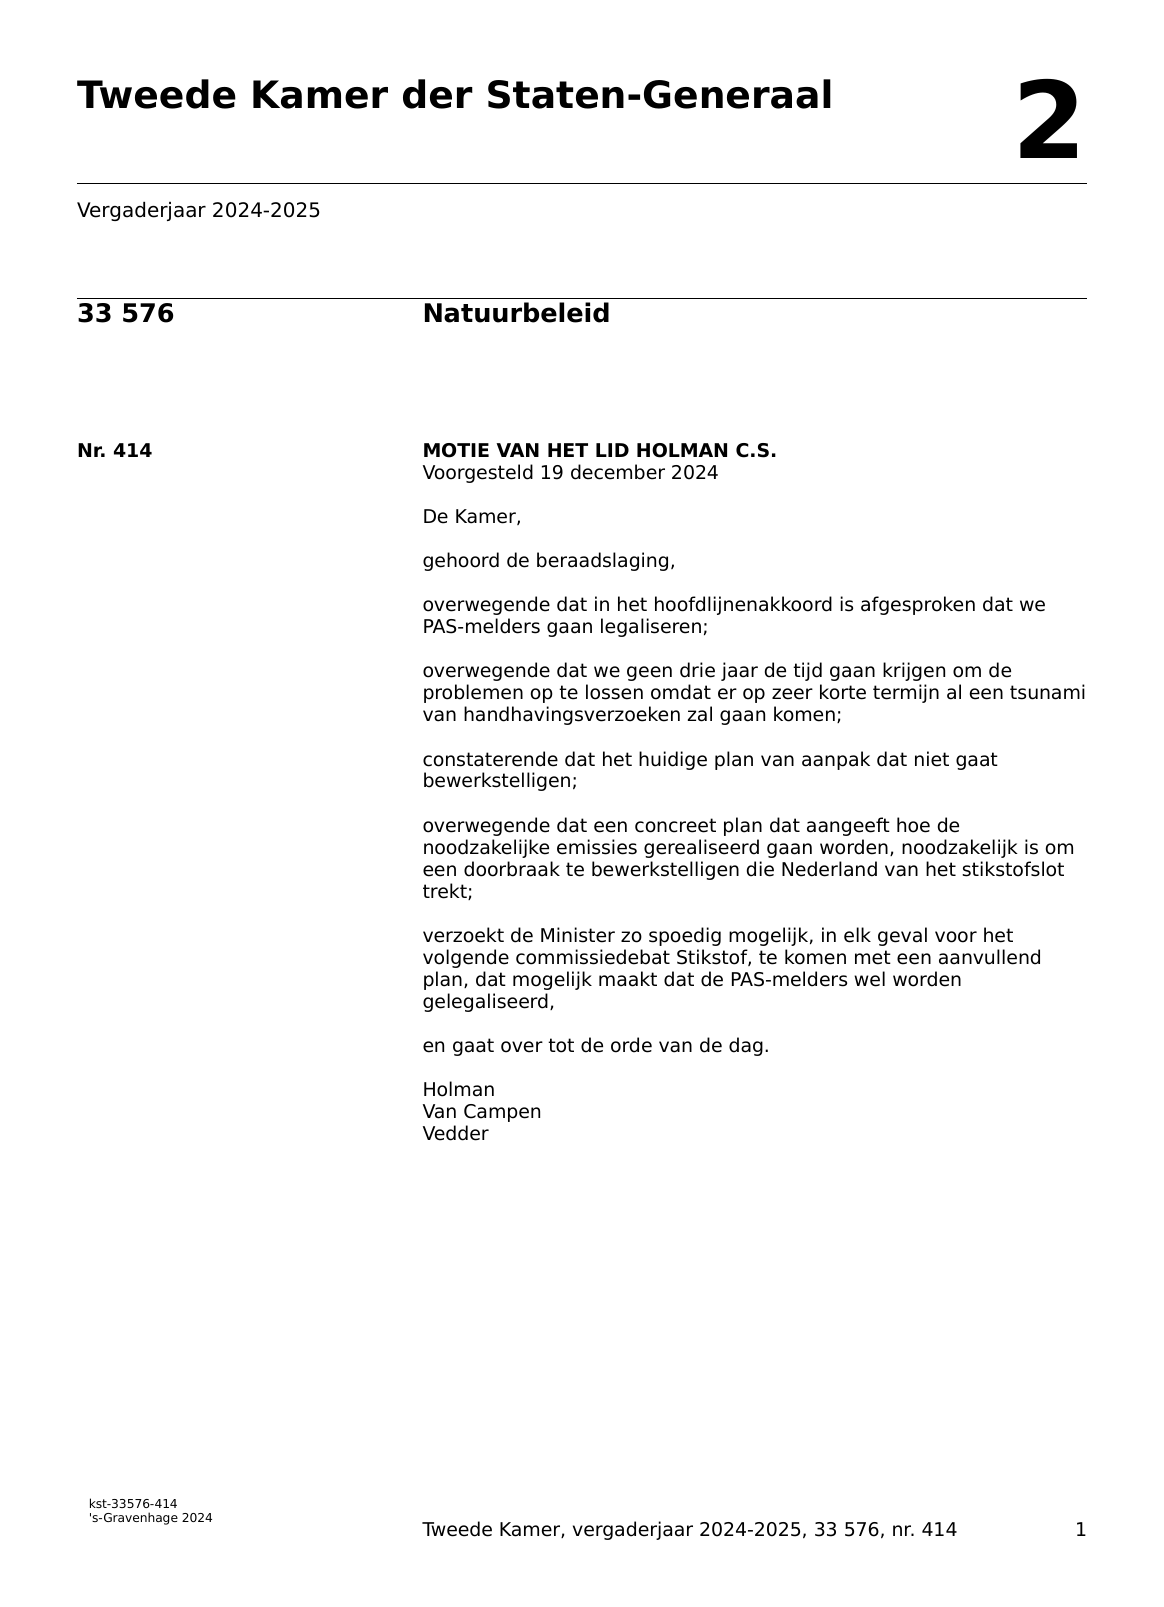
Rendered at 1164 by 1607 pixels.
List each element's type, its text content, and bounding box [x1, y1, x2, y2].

text Voorgesteld 19 december 2024 [422, 462, 1087, 484]
text constaterende dat het huidige plan van aanpak dat niet gaat bewerkstelligen; [422, 748, 1087, 792]
text Van Campen [422, 1101, 1087, 1123]
table_header Tweede Kamer der Staten-Generaal [77, 59, 886, 183]
text en gaat over tot de orde van de dag. [422, 1035, 1087, 1057]
table_cell Vergaderjaar 2024-2025 [77, 184, 1087, 298]
text overwegende dat een concreet plan dat aangeeft hoe de noodzakelijke emissies gerealiseerd gaan worden, noodzakelijk is om een doorbraak te bewerkstelligen die Nederland van het stikstofslot trekt; [422, 814, 1087, 902]
subtitle 33 576 Natuurbeleid [77, 299, 1087, 329]
text Vedder [422, 1123, 1087, 1145]
text kst-33576-414 [88, 1497, 323, 1511]
text overwegende dat in het hoofdlijnenakkoord is afgesproken dat we PAS-melders gaan legaliseren; [422, 594, 1087, 638]
text gehoord de beraadslaging, [422, 550, 1087, 572]
text Holman [422, 1079, 1087, 1101]
text verzoekt de Minister zo spoedig mogelijk, in elk geval voor het volgende commissiedebat Stikstof, te komen met een aanvullend plan, dat mogelijk maakt dat de PAS-melders wel worden gelegaliseerd, [422, 925, 1087, 1013]
text overwegende dat we geen drie jaar de tijd gaan krijgen om de problemen op te lossen omdat er op zeer korte termijn al een tsunami van handhavingsverzoeken zal gaan komen; [422, 660, 1087, 726]
subtitle Nr. 414 MOTIE VAN HET LID HOLMAN C.S. [77, 440, 1087, 462]
text De Kamer, [422, 506, 1087, 528]
table_header 2 [886, 59, 1087, 183]
text 's-Gravenhage 2024 [88, 1511, 323, 1525]
